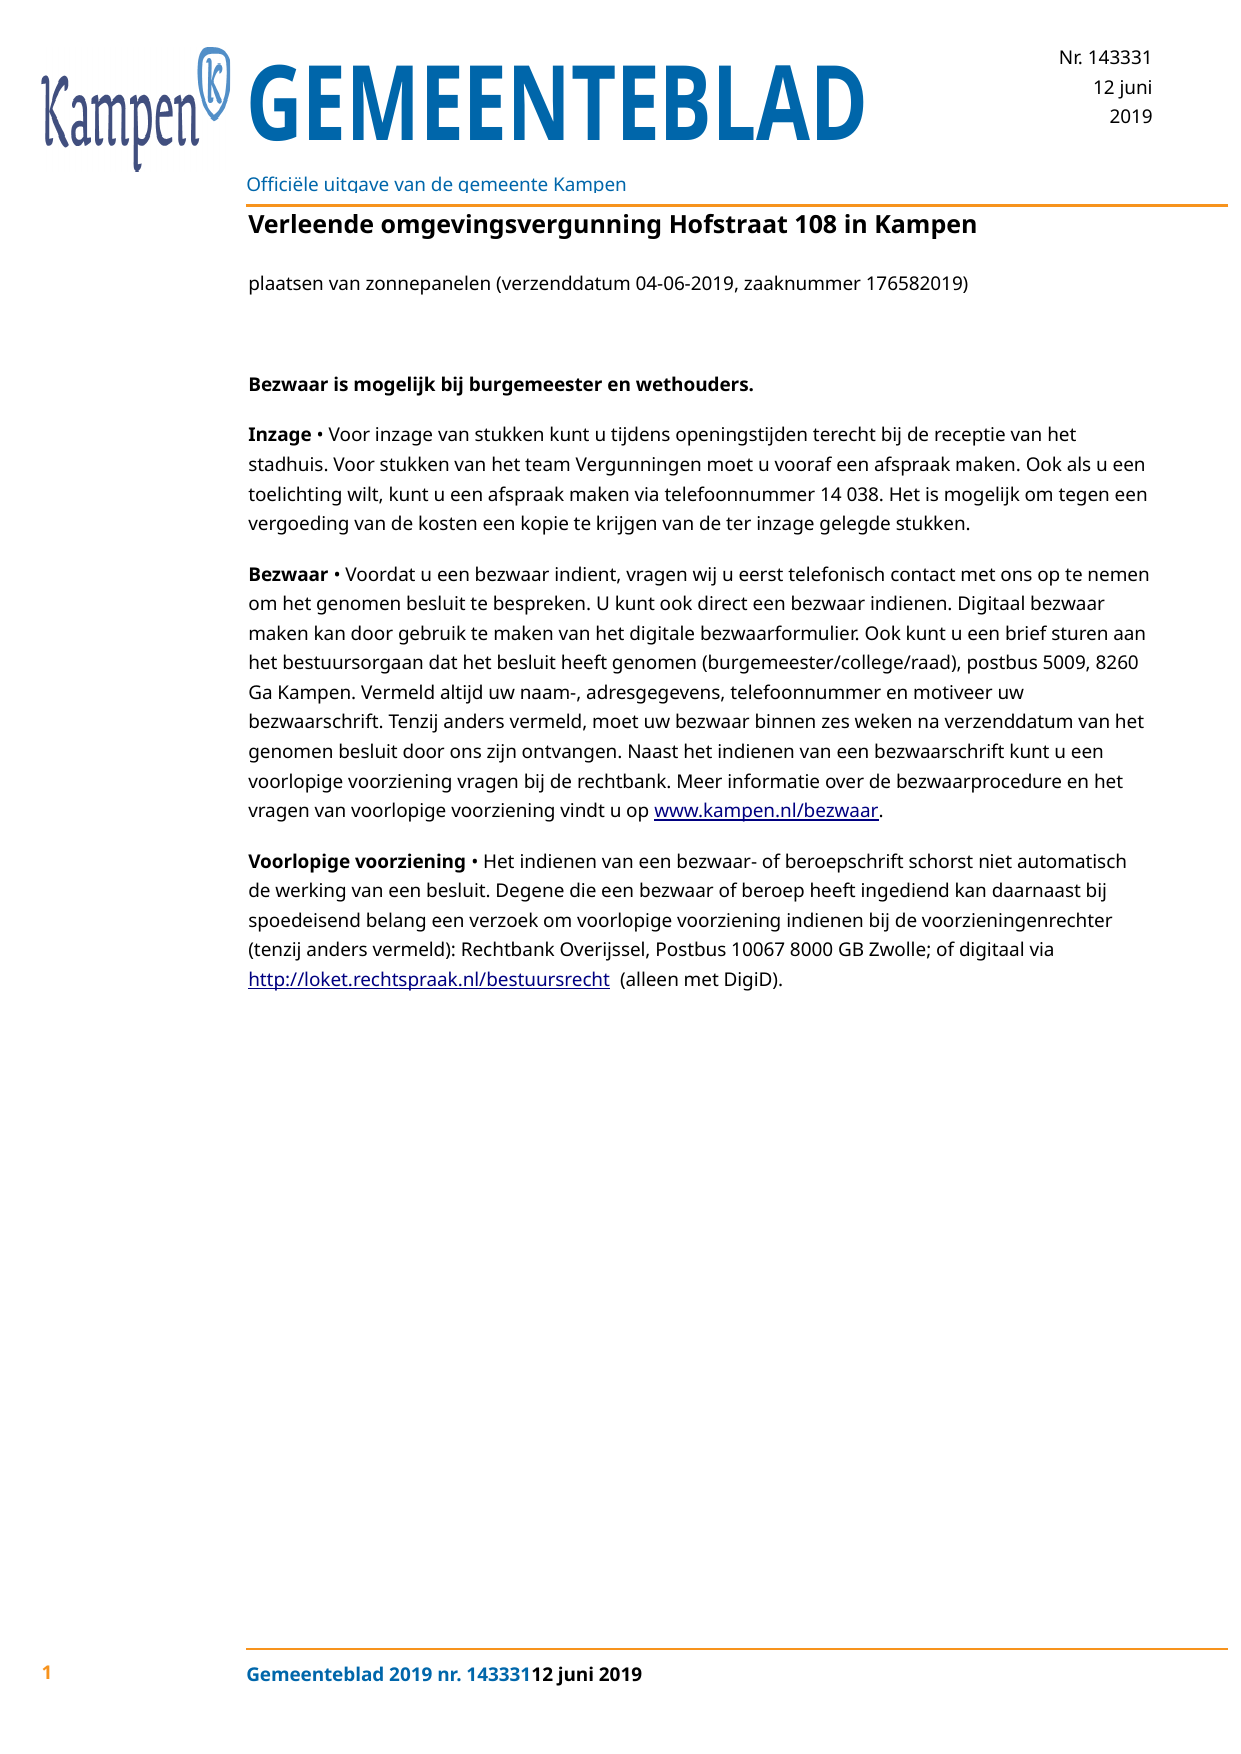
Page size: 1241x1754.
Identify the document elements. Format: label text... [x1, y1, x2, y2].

text Bezwaar • Voordat u een bezwaar indient, vragen wij u eerst telefonisch contact met ons op te nemen om het genomen besluit te bespreken. U kunt ook direct een bezwaar indienen. Digitaal bezwaar maken kan door gebruik te maken van het digitale bezwaarformulier. Ook kunt u een brief sturen aan het bestuursorgaan dat het besluit heeft genomen (burgemeester/college/raad), postbus 5009, 8260 Ga Kampen. Vermeld altijd uw naam-, adresgegevens, telefoonnummer en motiveer uw bezwaarschrift. Tenzij anders vermeld, moet uw bezwaar binnen zes weken na verzenddatum van het genomen besluit door ons zijn ontvangen. Naast het indienen van een bezwaarschrift kunt u een voorlopige voorziening vragen bij de rechtbank. Meer informatie over de bezwaarprocedure en het vragen van voorlopige voorziening vindt u op www.kampen.nl/bezwaar. [248, 561, 1152, 823]
text plaatsen van zonnepanelen (verzenddatum 04-06-2019, zaaknummer 176582019) [248, 270, 1152, 296]
picture [41, 47, 231, 172]
text Bezwaar is mogelijk bij burgemeester en wethouders. [248, 371, 1152, 397]
text Verleende omgevingsvergunning Hofstraat 108 in Kampen [248, 207, 1152, 241]
text Inzage • Voor inzage van stukken kunt u tijdens openingstijden terecht bij de receptie van het stadhuis. Voor stukken van het team Vergunningen moet u vooraf een afspraak maken. Ook als u een toelichting wilt, kunt u een afspraak maken via telefoonnummer 14 038. Het is mogelijk om tegen een vergoeding van de kosten een kopie te krijgen van de ter inzage gelegde stukken. [248, 422, 1152, 536]
text Voorlopige voorziening • Het indienen van een bezwaar- of beroepschrift schorst niet automatisch de werking van een besluit. Degene die een bezwaar of beroep heeft ingediend kan daarnaast bij spoedeisend belang een verzoek om voorlopige voorziening indienen bij de voorzieningenrechter (tenzij anders vermeld): Rechtbank Overijssel, Postbus 10067 8000 GB Zwolle; of digitaal via http://loket.rechtspraak.nl/bestuursrecht (alleen met DigiD). [248, 848, 1152, 992]
